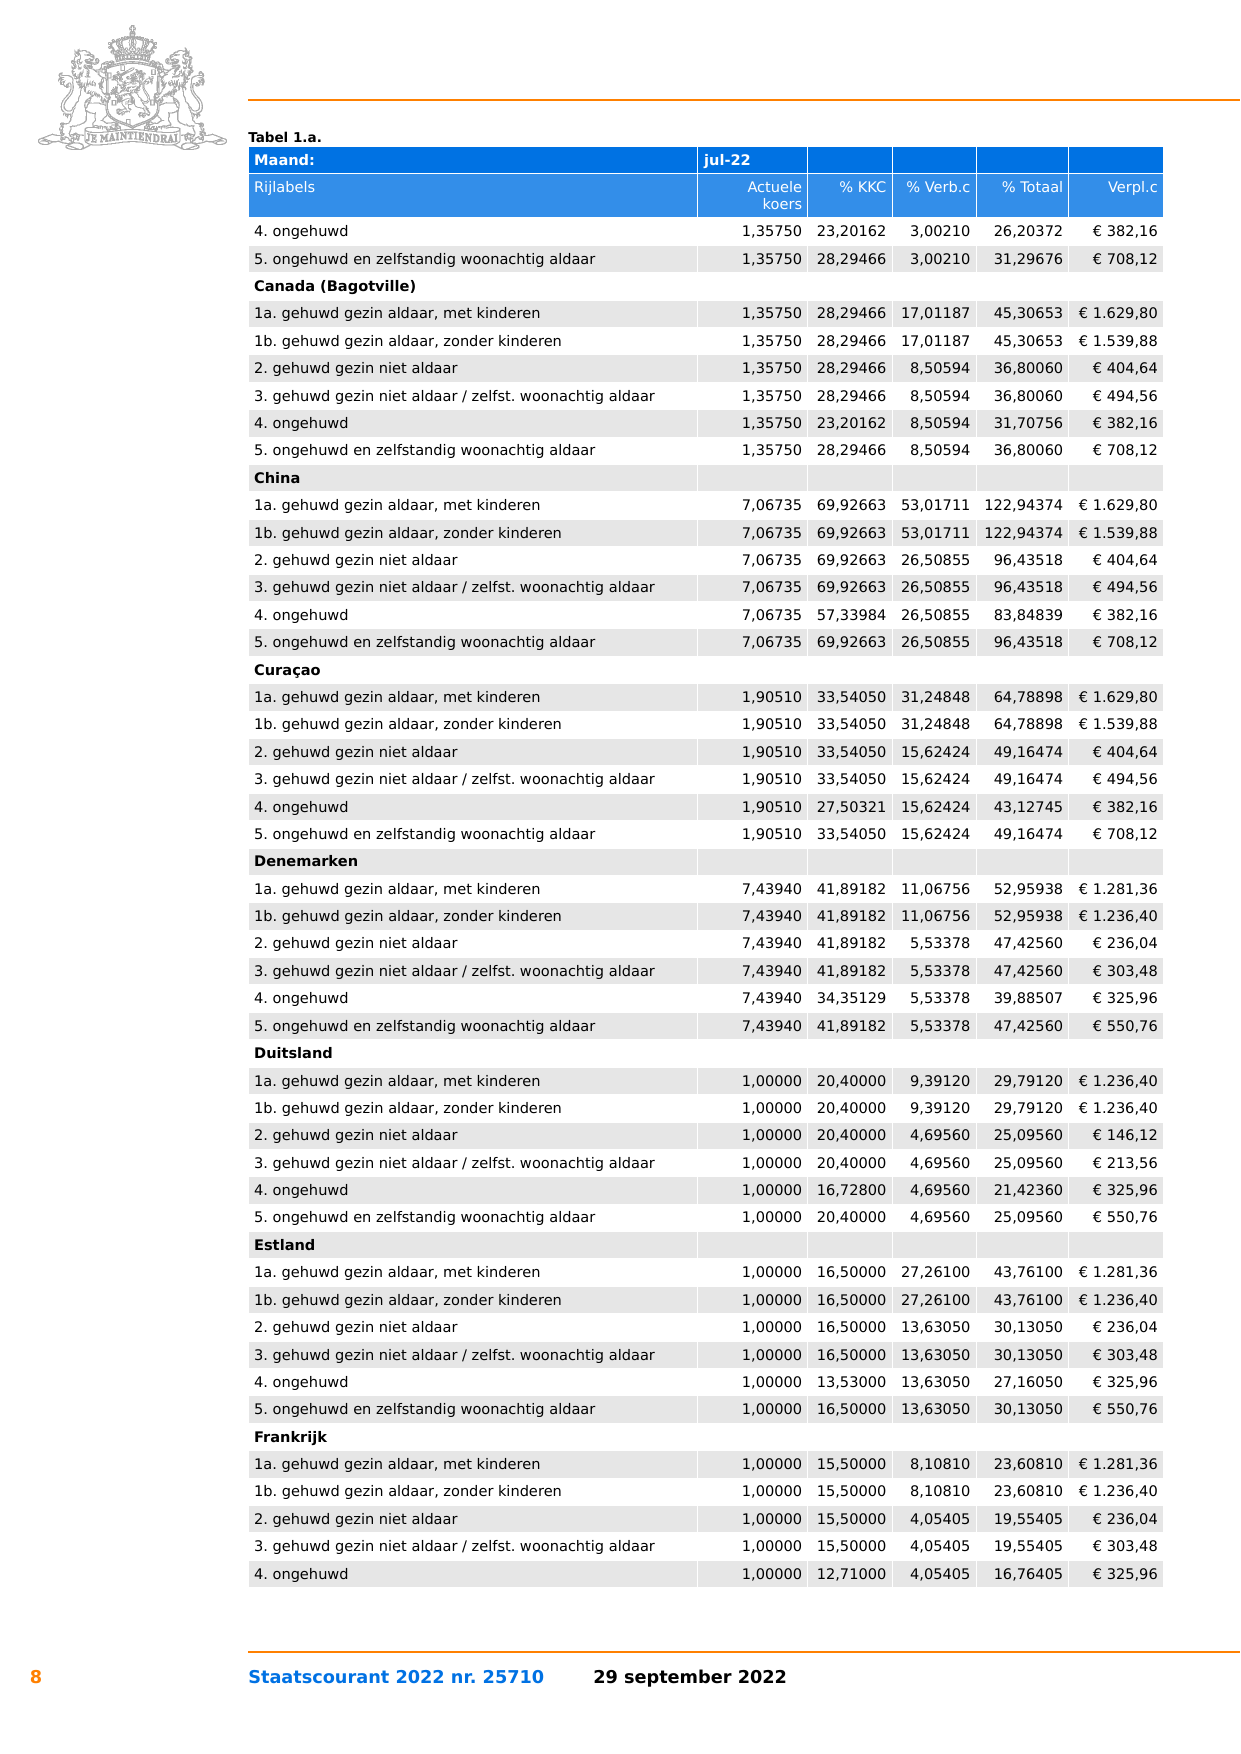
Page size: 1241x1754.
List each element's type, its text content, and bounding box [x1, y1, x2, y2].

table_cell 16,50000 [808, 1260, 892, 1286]
table_cell 4,05405 [893, 1561, 976, 1587]
table_cell 7,43940 [698, 903, 807, 930]
table_cell 13,63050 [893, 1369, 976, 1395]
table_cell € 708,12 [1069, 438, 1163, 464]
table_cell 7,06735 [698, 493, 807, 519]
table_cell 69,92663 [808, 547, 892, 573]
table_cell 20,40000 [808, 1123, 892, 1149]
table_cell [698, 465, 807, 491]
table_cell % Totaal [977, 174, 1068, 217]
table_cell € 382,16 [1069, 602, 1163, 628]
table_cell 13,63050 [893, 1396, 976, 1423]
table_cell 23,60810 [977, 1451, 1068, 1478]
table_cell 1,00000 [698, 1150, 807, 1176]
table_cell 15,50000 [808, 1534, 892, 1560]
table_cell 49,16474 [977, 821, 1068, 847]
table_cell [893, 273, 976, 299]
table_cell [698, 1232, 807, 1258]
table_cell Curaçao [249, 657, 697, 683]
table_cell 5. ongehuwd en zelfstandig woonachtig aldaar [249, 1396, 697, 1423]
table_cell 5. ongehuwd en zelfstandig woonachtig aldaar [249, 1205, 697, 1231]
table_cell 96,43518 [977, 629, 1068, 656]
table_cell 26,20372 [977, 219, 1068, 245]
table_cell 19,55405 [977, 1506, 1068, 1532]
table_cell € 303,48 [1069, 1342, 1163, 1368]
table_cell 4. ongehuwd [249, 602, 697, 628]
table_cell 2. gehuwd gezin niet aldaar [249, 1123, 697, 1149]
table_cell € 325,96 [1069, 1177, 1163, 1204]
table_cell [698, 1424, 807, 1450]
table_cell 15,50000 [808, 1479, 892, 1505]
table_cell 31,24848 [893, 712, 976, 738]
table_cell 64,78898 [977, 684, 1068, 711]
table_cell € 1.281,36 [1069, 1451, 1163, 1478]
table_cell 30,13050 [977, 1396, 1068, 1423]
table_cell 33,54050 [808, 821, 892, 847]
table_cell 4,69560 [893, 1123, 976, 1149]
table_cell 2. gehuwd gezin niet aldaar [249, 931, 697, 957]
table_cell 96,43518 [977, 547, 1068, 573]
table_cell 7,06735 [698, 575, 807, 601]
table_cell € 494,56 [1069, 383, 1163, 409]
table_cell € 1.236,40 [1069, 1479, 1163, 1505]
table_cell 1b. gehuwd gezin aldaar, zonder kinderen [249, 328, 697, 354]
table_cell 31,24848 [893, 684, 976, 711]
table_cell 8,10810 [893, 1451, 976, 1478]
table_cell 21,42360 [977, 1177, 1068, 1204]
table_cell [1069, 1424, 1163, 1450]
table_cell [1069, 147, 1163, 173]
table_cell 4. ongehuwd [249, 794, 697, 820]
table_cell 7,43940 [698, 931, 807, 957]
table_cell 1,35750 [698, 410, 807, 437]
table_cell 83,84839 [977, 602, 1068, 628]
table_cell 69,92663 [808, 493, 892, 519]
table_cell [808, 1424, 892, 1450]
table_cell 3,00210 [893, 219, 976, 245]
table_cell 2. gehuwd gezin niet aldaar [249, 739, 697, 765]
table_cell 1a. gehuwd gezin aldaar, met kinderen [249, 493, 697, 519]
table_cell 33,54050 [808, 684, 892, 711]
table_cell 36,80060 [977, 438, 1068, 464]
table_cell € 550,76 [1069, 1013, 1163, 1039]
table_cell [977, 1232, 1068, 1258]
table_cell 33,54050 [808, 712, 892, 738]
table_cell 69,92663 [808, 575, 892, 601]
table_cell 41,89182 [808, 1013, 892, 1039]
table_cell 23,20162 [808, 219, 892, 245]
table_cell 15,62424 [893, 739, 976, 765]
table_cell € 382,16 [1069, 219, 1163, 245]
table_cell 5,53378 [893, 1013, 976, 1039]
table_cell 4. ongehuwd [249, 1177, 697, 1204]
table_cell [808, 1040, 892, 1067]
table_cell 28,29466 [808, 383, 892, 409]
table_cell 26,50855 [893, 575, 976, 601]
table_cell 1a. gehuwd gezin aldaar, met kinderen [249, 876, 697, 902]
table_cell 12,71000 [808, 1561, 892, 1587]
table_cell [977, 657, 1068, 683]
table_header Tabel 1.a. [248, 130, 1163, 146]
table_cell 41,89182 [808, 931, 892, 957]
table_cell 1,00000 [698, 1561, 807, 1587]
table_cell 47,42560 [977, 1013, 1068, 1039]
table_cell 16,76405 [977, 1561, 1068, 1587]
table_cell 47,42560 [977, 958, 1068, 984]
table_cell [698, 657, 807, 683]
table_cell 17,01187 [893, 328, 976, 354]
table_cell 3. gehuwd gezin niet aldaar / zelfst. woonachtig aldaar [249, 383, 697, 409]
table_cell 23,60810 [977, 1479, 1068, 1505]
table_cell 33,54050 [808, 766, 892, 793]
table_cell 4,69560 [893, 1205, 976, 1231]
table_cell 43,76100 [977, 1260, 1068, 1286]
table_cell 7,06735 [698, 602, 807, 628]
table_cell [808, 147, 892, 173]
table_cell [808, 657, 892, 683]
table_cell 2. gehuwd gezin niet aldaar [249, 1314, 697, 1341]
table_cell 1,00000 [698, 1479, 807, 1505]
table_cell 4,69560 [893, 1177, 976, 1204]
table_cell 1b. gehuwd gezin aldaar, zonder kinderen [249, 1095, 697, 1121]
table_cell 11,06756 [893, 876, 976, 902]
table_cell 29,79120 [977, 1095, 1068, 1121]
table_cell € 236,04 [1069, 931, 1163, 957]
table_cell 1,00000 [698, 1451, 807, 1478]
table_cell 15,62424 [893, 821, 976, 847]
table_cell € 1.236,40 [1069, 1095, 1163, 1121]
table_cell 20,40000 [808, 1095, 892, 1121]
table_cell 33,54050 [808, 739, 892, 765]
table_cell 1,90510 [698, 739, 807, 765]
table_cell € 550,76 [1069, 1205, 1163, 1231]
table_cell China [249, 465, 697, 491]
table_cell € 1.236,40 [1069, 1287, 1163, 1313]
table_cell 36,80060 [977, 355, 1068, 382]
table_cell 8,10810 [893, 1479, 976, 1505]
table_cell 39,88507 [977, 986, 1068, 1012]
table_cell 1a. gehuwd gezin aldaar, met kinderen [249, 301, 697, 327]
table_cell Duitsland [249, 1040, 697, 1067]
table_cell 1a. gehuwd gezin aldaar, met kinderen [249, 684, 697, 711]
table_cell 47,42560 [977, 931, 1068, 957]
table_cell € 708,12 [1069, 629, 1163, 656]
table_cell € 325,96 [1069, 986, 1163, 1012]
table_cell € 236,04 [1069, 1314, 1163, 1341]
table_cell 3. gehuwd gezin niet aldaar / zelfst. woonachtig aldaar [249, 766, 697, 793]
table_cell 2. gehuwd gezin niet aldaar [249, 1506, 697, 1532]
table_cell 1,00000 [698, 1068, 807, 1094]
table_cell 7,43940 [698, 986, 807, 1012]
table_cell € 382,16 [1069, 794, 1163, 820]
table_cell Rijlabels [249, 174, 697, 217]
table_cell 57,33984 [808, 602, 892, 628]
table_cell 9,39120 [893, 1068, 976, 1094]
table_cell € 1.539,88 [1069, 328, 1163, 354]
table_cell 7,06735 [698, 629, 807, 656]
table_cell 25,09560 [977, 1123, 1068, 1149]
table_cell 26,50855 [893, 629, 976, 656]
table_cell [698, 273, 807, 299]
table_cell [977, 1040, 1068, 1067]
table_cell 7,06735 [698, 520, 807, 546]
table_cell 1,90510 [698, 712, 807, 738]
table_cell [893, 657, 976, 683]
table_cell 2. gehuwd gezin niet aldaar [249, 547, 697, 573]
table_cell 43,12745 [977, 794, 1068, 820]
table_cell 1,35750 [698, 219, 807, 245]
table_cell 1,00000 [698, 1095, 807, 1121]
table_cell 1,35750 [698, 328, 807, 354]
table_cell 1a. gehuwd gezin aldaar, met kinderen [249, 1068, 697, 1094]
table_cell € 213,56 [1069, 1150, 1163, 1176]
table_cell 34,35129 [808, 986, 892, 1012]
table_cell Maand: [249, 147, 697, 173]
table_cell 20,40000 [808, 1205, 892, 1231]
table_cell € 404,64 [1069, 739, 1163, 765]
table_cell 45,30653 [977, 328, 1068, 354]
table_cell 4,69560 [893, 1150, 976, 1176]
table_cell 29,79120 [977, 1068, 1068, 1094]
table_cell 1,00000 [698, 1342, 807, 1368]
table_cell [893, 147, 976, 173]
table_cell 4,05405 [893, 1506, 976, 1532]
table_cell % KKC [808, 174, 892, 217]
table_cell [808, 849, 892, 875]
table_cell 1b. gehuwd gezin aldaar, zonder kinderen [249, 520, 697, 546]
table_cell jul-22 [698, 147, 807, 173]
table_cell € 1.236,40 [1069, 903, 1163, 930]
table_cell 31,70756 [977, 410, 1068, 437]
table_cell 69,92663 [808, 629, 892, 656]
table_cell [1069, 1040, 1163, 1067]
table_cell 1,35750 [698, 246, 807, 272]
table_cell 26,50855 [893, 602, 976, 628]
table_cell 28,29466 [808, 328, 892, 354]
table_cell € 708,12 [1069, 246, 1163, 272]
table_cell 8,50594 [893, 383, 976, 409]
table_cell 9,39120 [893, 1095, 976, 1121]
table_cell [1069, 273, 1163, 299]
table_cell % Verb.c [893, 174, 976, 217]
table_cell € 1.236,40 [1069, 1068, 1163, 1094]
table_cell 1,35750 [698, 383, 807, 409]
table_cell 3,00210 [893, 246, 976, 272]
table_cell 1,90510 [698, 794, 807, 820]
table_cell [893, 849, 976, 875]
table_cell 1,90510 [698, 684, 807, 711]
table_cell 122,94374 [977, 520, 1068, 546]
table_cell 16,50000 [808, 1287, 892, 1313]
table_cell 1,00000 [698, 1287, 807, 1313]
table_cell 1b. gehuwd gezin aldaar, zonder kinderen [249, 1479, 697, 1505]
table_cell [808, 465, 892, 491]
table_cell 16,50000 [808, 1396, 892, 1423]
table_cell € 236,04 [1069, 1506, 1163, 1532]
table_cell 1,00000 [698, 1506, 807, 1532]
table_cell 28,29466 [808, 246, 892, 272]
table_cell 27,16050 [977, 1369, 1068, 1395]
table_cell 1b. gehuwd gezin aldaar, zonder kinderen [249, 903, 697, 930]
table_cell 64,78898 [977, 712, 1068, 738]
table_cell € 1.281,36 [1069, 876, 1163, 902]
table_cell 41,89182 [808, 958, 892, 984]
table_cell € 325,96 [1069, 1561, 1163, 1587]
table_cell 7,06735 [698, 547, 807, 573]
table_cell 3. gehuwd gezin niet aldaar / zelfst. woonachtig aldaar [249, 958, 697, 984]
table_cell [977, 147, 1068, 173]
table_cell 5. ongehuwd en zelfstandig woonachtig aldaar [249, 629, 697, 656]
table_cell 15,50000 [808, 1451, 892, 1478]
table_cell € 404,64 [1069, 547, 1163, 573]
table_cell 15,62424 [893, 794, 976, 820]
table_cell € 1.281,36 [1069, 1260, 1163, 1286]
table_cell 16,72800 [808, 1177, 892, 1204]
table_cell € 404,64 [1069, 355, 1163, 382]
table_cell Denemarken [249, 849, 697, 875]
table_cell 122,94374 [977, 493, 1068, 519]
table_cell 41,89182 [808, 903, 892, 930]
table_cell 28,29466 [808, 355, 892, 382]
table_cell 53,01711 [893, 493, 976, 519]
table_cell 19,55405 [977, 1534, 1068, 1560]
table_cell 1,35750 [698, 301, 807, 327]
table_cell 1,00000 [698, 1123, 807, 1149]
table_cell [698, 1040, 807, 1067]
table_cell 49,16474 [977, 739, 1068, 765]
table_cell 1b. gehuwd gezin aldaar, zonder kinderen [249, 712, 697, 738]
table_cell 1a. gehuwd gezin aldaar, met kinderen [249, 1260, 697, 1286]
table_cell Actuele koers [698, 174, 807, 217]
table_cell [1069, 657, 1163, 683]
table_cell 23,20162 [808, 410, 892, 437]
table_cell 13,53000 [808, 1369, 892, 1395]
table_cell 5,53378 [893, 986, 976, 1012]
table_cell 15,62424 [893, 766, 976, 793]
table_cell [977, 849, 1068, 875]
table_cell 41,89182 [808, 876, 892, 902]
table_cell € 146,12 [1069, 1123, 1163, 1149]
table_cell 27,26100 [893, 1287, 976, 1313]
table_cell 28,29466 [808, 438, 892, 464]
table_cell [1069, 1232, 1163, 1258]
picture [38, 25, 227, 150]
table_cell 20,40000 [808, 1150, 892, 1176]
table_cell 96,43518 [977, 575, 1068, 601]
table_cell 1,00000 [698, 1260, 807, 1286]
table_cell 5. ongehuwd en zelfstandig woonachtig aldaar [249, 821, 697, 847]
table_cell 53,01711 [893, 520, 976, 546]
table_cell 30,13050 [977, 1342, 1068, 1368]
table_cell Canada (Bagotville) [249, 273, 697, 299]
table_cell 1,00000 [698, 1314, 807, 1341]
table_cell 1a. gehuwd gezin aldaar, met kinderen [249, 1451, 697, 1478]
table_cell € 550,76 [1069, 1396, 1163, 1423]
table_cell 16,50000 [808, 1314, 892, 1341]
table_cell € 1.629,80 [1069, 301, 1163, 327]
table_cell 3. gehuwd gezin niet aldaar / zelfst. woonachtig aldaar [249, 1342, 697, 1368]
table_cell € 303,48 [1069, 958, 1163, 984]
table_cell 8,50594 [893, 438, 976, 464]
table_cell 25,09560 [977, 1150, 1068, 1176]
table_cell 30,13050 [977, 1314, 1068, 1341]
table_cell [1069, 465, 1163, 491]
table_cell 7,43940 [698, 876, 807, 902]
table_cell 31,29676 [977, 246, 1068, 272]
table_cell 4. ongehuwd [249, 219, 697, 245]
table_cell 4. ongehuwd [249, 410, 697, 437]
table_cell 1b. gehuwd gezin aldaar, zonder kinderen [249, 1287, 697, 1313]
table_cell Estland [249, 1232, 697, 1258]
table_cell 17,01187 [893, 301, 976, 327]
table_cell 11,06756 [893, 903, 976, 930]
table_cell 43,76100 [977, 1287, 1068, 1313]
table_cell 8,50594 [893, 355, 976, 382]
table_cell 5,53378 [893, 958, 976, 984]
table_cell 4. ongehuwd [249, 986, 697, 1012]
table_cell 5,53378 [893, 931, 976, 957]
table_cell € 1.629,80 [1069, 684, 1163, 711]
table_cell [893, 1424, 976, 1450]
table_cell 5. ongehuwd en zelfstandig woonachtig aldaar [249, 438, 697, 464]
table_cell 1,90510 [698, 766, 807, 793]
table_cell 52,95938 [977, 903, 1068, 930]
table_cell 36,80060 [977, 383, 1068, 409]
table_cell 1,00000 [698, 1177, 807, 1204]
table_cell 13,63050 [893, 1314, 976, 1341]
table_cell € 303,48 [1069, 1534, 1163, 1560]
table_cell [977, 273, 1068, 299]
table_cell € 494,56 [1069, 575, 1163, 601]
table_cell € 1.629,80 [1069, 493, 1163, 519]
table_cell 7,43940 [698, 1013, 807, 1039]
table_cell [893, 1232, 976, 1258]
table_cell € 494,56 [1069, 766, 1163, 793]
table_cell 1,00000 [698, 1534, 807, 1560]
table_cell 4,05405 [893, 1534, 976, 1560]
table_cell 52,95938 [977, 876, 1068, 902]
table_cell 5. ongehuwd en zelfstandig woonachtig aldaar [249, 1013, 697, 1039]
table_cell € 1.539,88 [1069, 520, 1163, 546]
table_cell 1,00000 [698, 1396, 807, 1423]
table_cell 1,35750 [698, 438, 807, 464]
table_cell 49,16474 [977, 766, 1068, 793]
table_cell [808, 273, 892, 299]
table_cell [893, 465, 976, 491]
table_cell 1,00000 [698, 1369, 807, 1395]
table_cell 8,50594 [893, 410, 976, 437]
table_cell [893, 1040, 976, 1067]
table_cell 2. gehuwd gezin niet aldaar [249, 355, 697, 382]
table_cell € 382,16 [1069, 410, 1163, 437]
table_cell 5. ongehuwd en zelfstandig woonachtig aldaar [249, 246, 697, 272]
table_cell 27,26100 [893, 1260, 976, 1286]
table_cell 3. gehuwd gezin niet aldaar / zelfst. woonachtig aldaar [249, 1534, 697, 1560]
table_cell 45,30653 [977, 301, 1068, 327]
table_cell 1,35750 [698, 355, 807, 382]
table_cell € 708,12 [1069, 821, 1163, 847]
table_cell [977, 1424, 1068, 1450]
table_cell [808, 1232, 892, 1258]
table_cell [1069, 849, 1163, 875]
table_cell 4. ongehuwd [249, 1369, 697, 1395]
table_cell 7,43940 [698, 958, 807, 984]
table_cell 25,09560 [977, 1205, 1068, 1231]
table_cell 20,40000 [808, 1068, 892, 1094]
table_cell € 325,96 [1069, 1369, 1163, 1395]
table_cell 69,92663 [808, 520, 892, 546]
table_cell Verpl.c [1069, 174, 1163, 217]
table_cell € 1.539,88 [1069, 712, 1163, 738]
table_cell 1,90510 [698, 821, 807, 847]
table_cell 4. ongehuwd [249, 1561, 697, 1587]
table_cell 3. gehuwd gezin niet aldaar / zelfst. woonachtig aldaar [249, 1150, 697, 1176]
table_cell 1,00000 [698, 1205, 807, 1231]
table_cell 15,50000 [808, 1506, 892, 1532]
table_cell 16,50000 [808, 1342, 892, 1368]
table_cell 27,50321 [808, 794, 892, 820]
table_cell 3. gehuwd gezin niet aldaar / zelfst. woonachtig aldaar [249, 575, 697, 601]
table_cell Frankrijk [249, 1424, 697, 1450]
table_cell [977, 465, 1068, 491]
table_cell 28,29466 [808, 301, 892, 327]
table_cell 26,50855 [893, 547, 976, 573]
table_cell 13,63050 [893, 1342, 976, 1368]
table_cell [698, 849, 807, 875]
